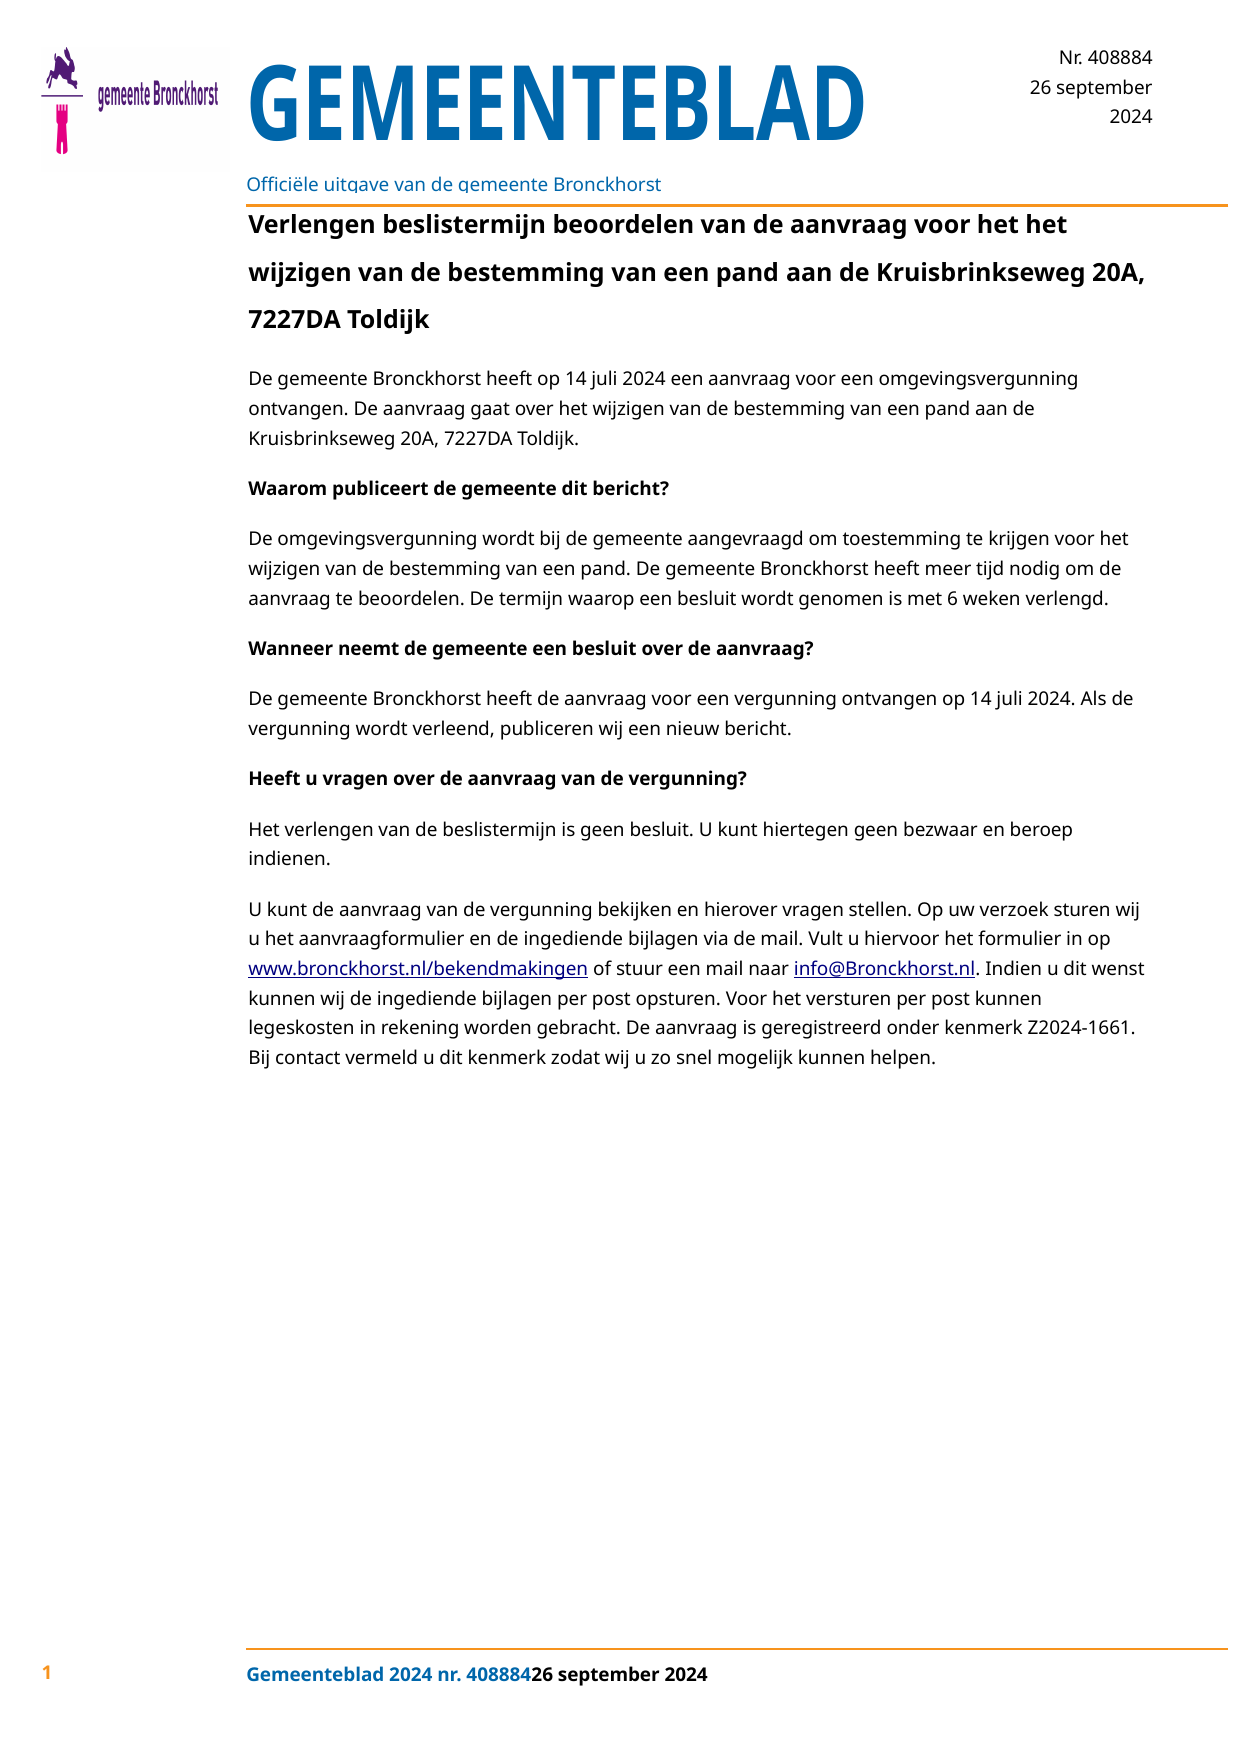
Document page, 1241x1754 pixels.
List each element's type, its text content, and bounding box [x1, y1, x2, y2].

text Het verlengen van de beslistermijn is geen besluit. U kunt hiertegen geen bezwaar en beroep indienen. [248, 816, 1152, 871]
text Waarom publiceert de gemeente dit bericht? [248, 475, 1152, 501]
picture [41, 47, 231, 172]
text Heeft u vragen over de aanvraag van de vergunning? [248, 766, 1152, 791]
text U kunt de aanvraag van de vergunning bekijken en hierover vragen stellen. Op uw verzoek sturen wij u het aanvraagformulier en de ingediende bijlagen via de mail. Vult u hiervoor het formulier in op www.bronckhorst.nl/bekendmakingen of stuur een mail naar info@Bronckhorst.nl. Indien u dit wenst kunnen wij de ingediende bijlagen per post opsturen. Voor het versturen per post kunnen legeskosten in rekening worden gebracht. De aanvraag is geregistreerd onder kenmerk Z2024-1661. Bij contact vermeld u dit kenmerk zodat wij u zo snel mogelijk kunnen helpen. [248, 896, 1152, 1069]
text De omgevingsvergunning wordt bij de gemeente aangevraagd om toestemming te krijgen voor het wijzigen van de bestemming van een pand. De gemeente Bronckhorst heeft meer tijd nodig om de aanvraag te beoordelen. De termijn waarop een besluit wordt genomen is met 6 weken verlengd. [248, 526, 1152, 610]
text De gemeente Bronckhorst heeft op 14 juli 2024 een aanvraag voor een omgevingsvergunning ontvangen. De aanvraag gaat over het wijzigen van de bestemming van een pand aan de Kruisbrinkseweg 20A, 7227DA Toldijk. [248, 366, 1152, 450]
text Verlengen beslistermijn beoordelen van de aanvraag voor het het wijzigen van de bestemming van een pand aan de Kruisbrinkseweg 20A, 7227DA Toldijk [248, 207, 1152, 336]
text De gemeente Bronckhorst heeft de aanvraag voor een vergunning ontvangen op 14 juli 2024. Als de vergunning wordt verleend, publiceren wij een nieuw bericht. [248, 686, 1152, 741]
text Wanneer neemt de gemeente een besluit over de aanvraag? [248, 635, 1152, 661]
